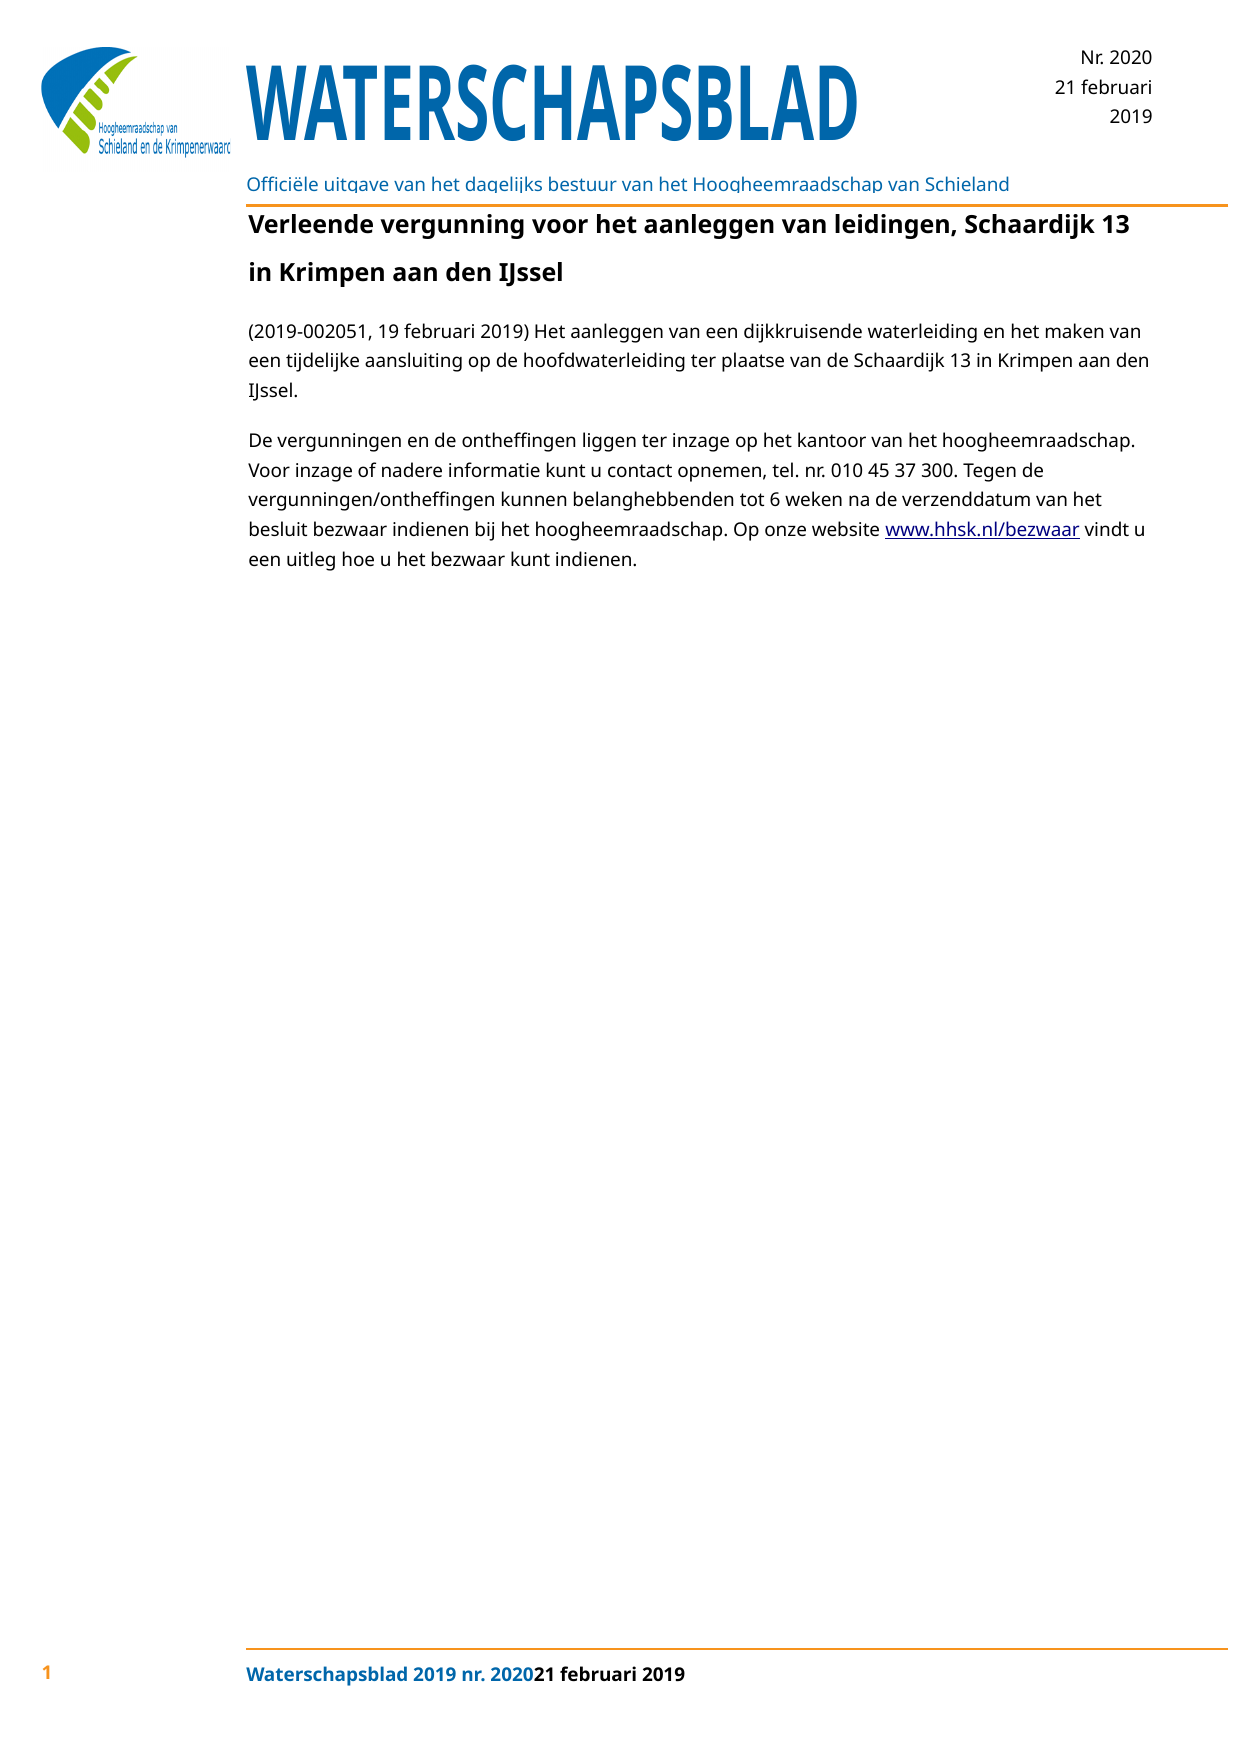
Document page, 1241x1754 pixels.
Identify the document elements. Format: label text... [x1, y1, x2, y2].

text (2019-002051, 19 februari 2019) Het aanleggen van een dijkkruisende waterleiding en het maken van een tijdelijke aansluiting op de hoofdwaterleiding ter plaatse van de Schaardijk 13 in Krimpen aan den IJssel. [248, 318, 1152, 403]
text Verleende vergunning voor het aanleggen van leidingen, Schaardijk 13 in Krimpen aan den IJssel [248, 207, 1152, 288]
picture [41, 47, 231, 172]
text De vergunningen en de ontheffingen liggen ter inzage op het kantoor van het hoogheemraadschap. Voor inzage of nadere informatie kunt u contact opnemen, tel. nr. 010 45 37 300. Tegen de vergunningen/ontheffingen kunnen belanghebbenden tot 6 weken na de verzenddatum van het besluit bezwaar indienen bij het hoogheemraadschap. Op onze website www.hhsk.nl/bezwaar vindt u een uitleg hoe u het bezwaar kunt indienen. [248, 427, 1152, 572]
